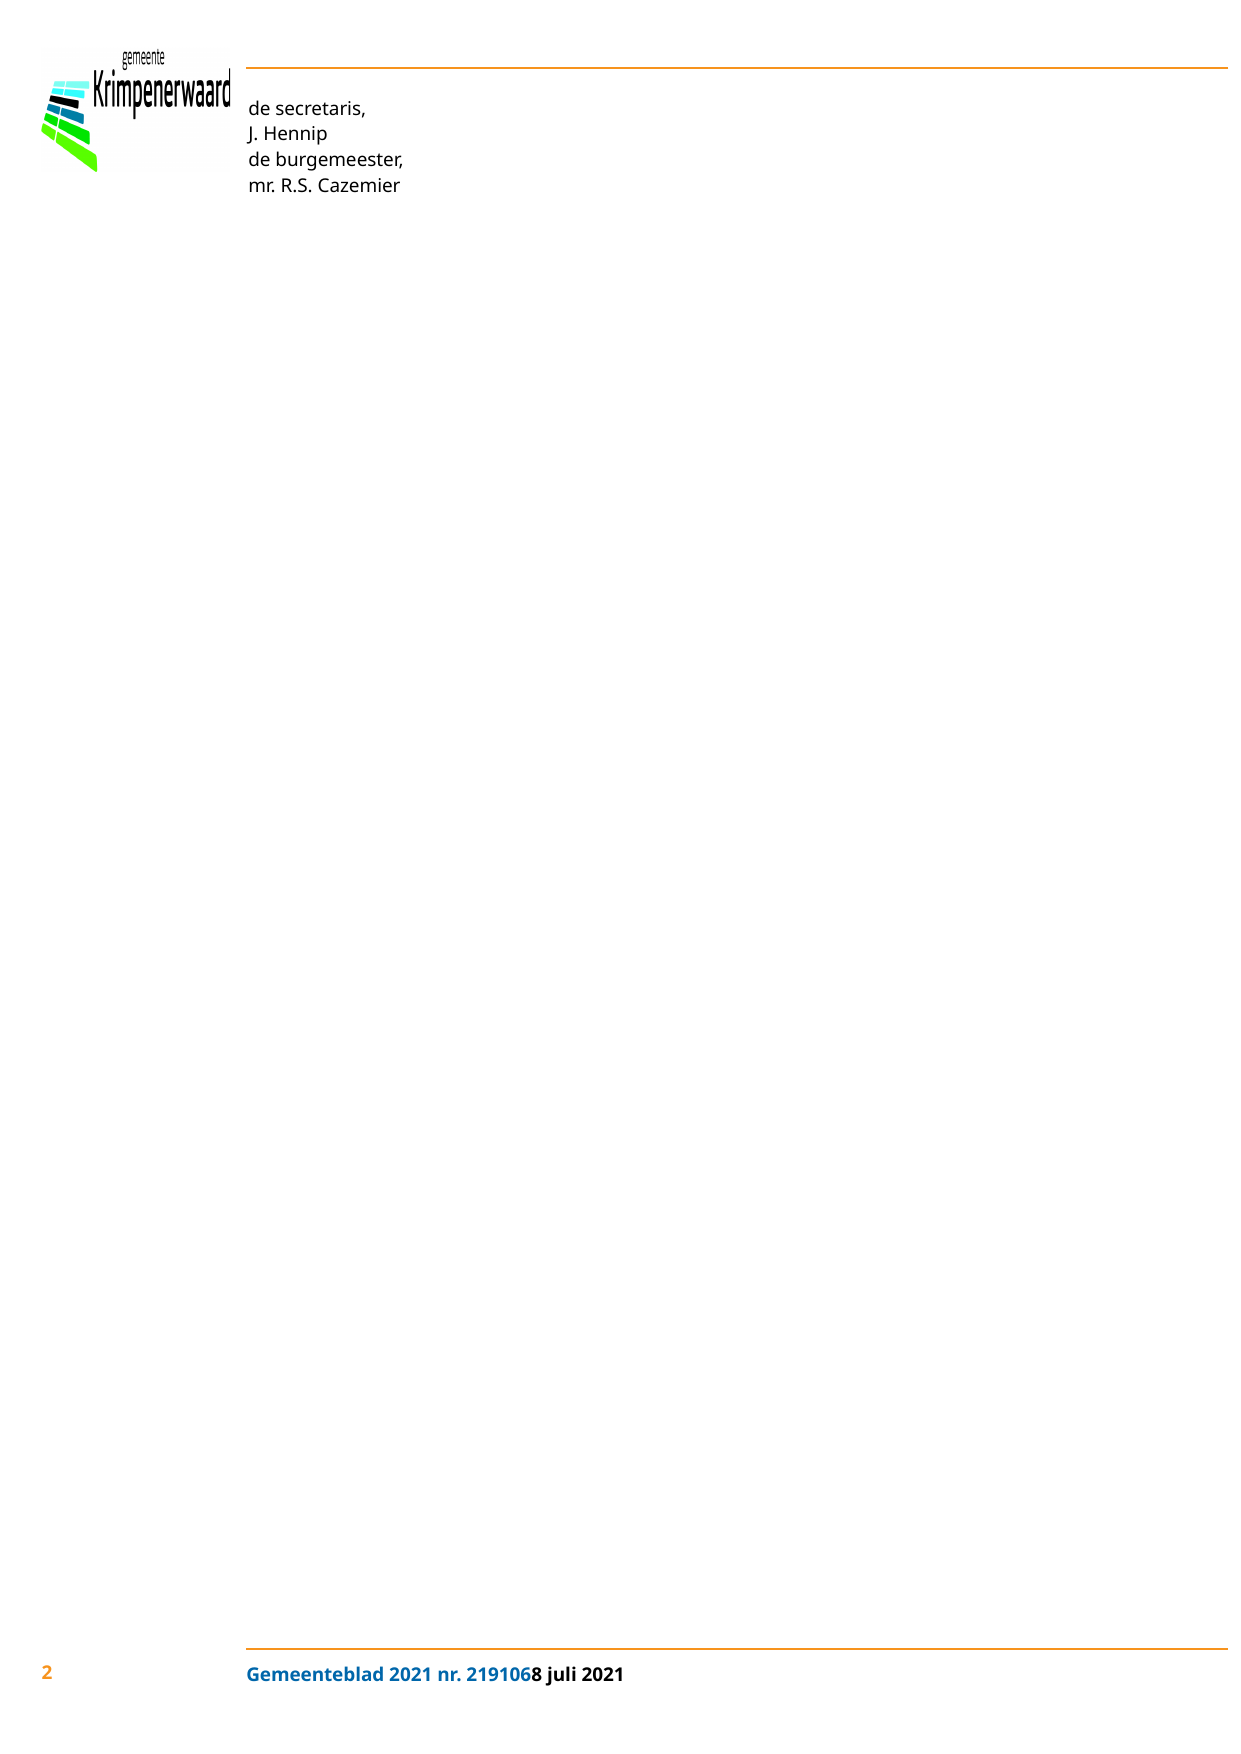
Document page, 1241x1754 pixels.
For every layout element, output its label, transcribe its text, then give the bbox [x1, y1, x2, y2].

picture [41, 47, 231, 172]
text mr. R.S. Cazemier [248, 172, 1152, 198]
text de secretaris, [248, 95, 1152, 121]
text de burgemeester, [248, 146, 1152, 172]
text J. Hennip [248, 121, 1152, 146]
